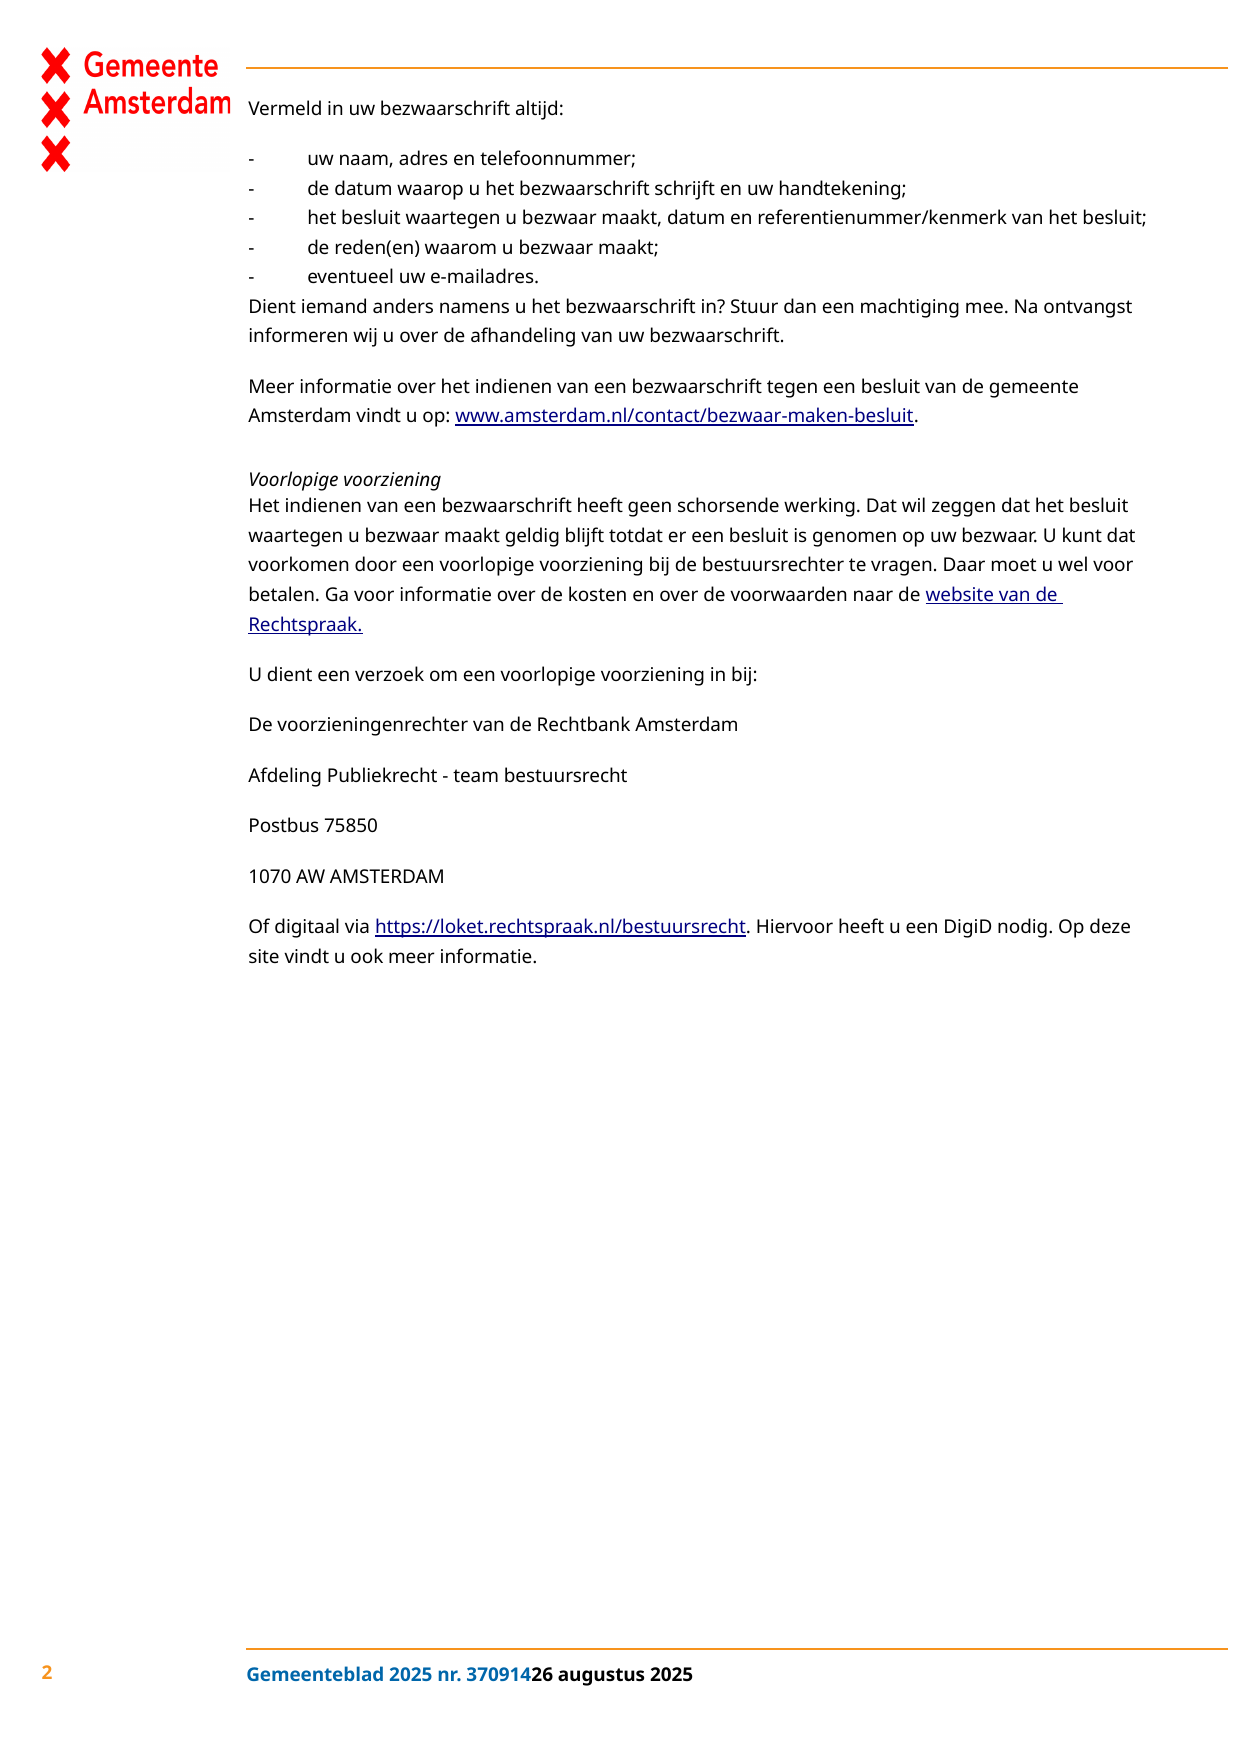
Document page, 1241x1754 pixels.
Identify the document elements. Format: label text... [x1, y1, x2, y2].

text Of digitaal via https://loket.rechtspraak.nl/bestuursrecht. Hiervoor heeft u een DigiD nodig. Op deze site vindt u ook meer informatie. [248, 913, 1152, 968]
text Afdeling Publiekrecht - team bestuursrecht [248, 762, 1152, 788]
list uw naam, adres en telefoonnummer; [248, 145, 1152, 171]
text Vermeld in uw bezwaarschrift altijd: [248, 95, 1152, 121]
list de reden(en) waarom u bezwaar maakt; [248, 234, 1152, 260]
text 1070 AW AMSTERDAM [248, 863, 1152, 888]
text Voorlopige voorziening [248, 467, 1152, 492]
text Dient iemand anders namens u het bezwaarschrift in? Stuur dan een machtiging mee. Na ontvangst informeren wij u over de afhandeling van uw bezwaarschrift. [248, 293, 1152, 348]
list de datum waarop u het bezwaarschrift schrijft en uw handtekening; [248, 175, 1152, 201]
list het besluit waartegen u bezwaar maakt, datum en referentienummer/kenmerk van het besluit; [248, 204, 1152, 230]
text Meer informatie over het indienen van een bezwaarschrift tegen een besluit van de gemeente Amsterdam vindt u op: www.amsterdam.nl/contact/bezwaar-maken-besluit. [248, 373, 1152, 428]
picture [41, 47, 231, 172]
text Het indienen van een bezwaarschrift heeft geen schorsende werking. Dat wil zeggen dat het besluit waartegen u bezwaar maakt geldig blijft totdat er een besluit is genomen op uw bezwaar. U kunt dat voorkomen door een voorlopige voorziening bij de bestuursrechter te vragen. Daar moet u wel voor betalen. Ga voor informatie over de kosten en over de voorwaarden naar de website van de Rechtspraak. [248, 492, 1152, 636]
list eventueel uw e-mailadres. [248, 263, 1152, 289]
text De voorzieningenrechter van de Rechtbank Amsterdam [248, 712, 1152, 737]
text Postbus 75850 [248, 812, 1152, 838]
text U dient een verzoek om een voorlopige voorziening in bij: [248, 661, 1152, 687]
